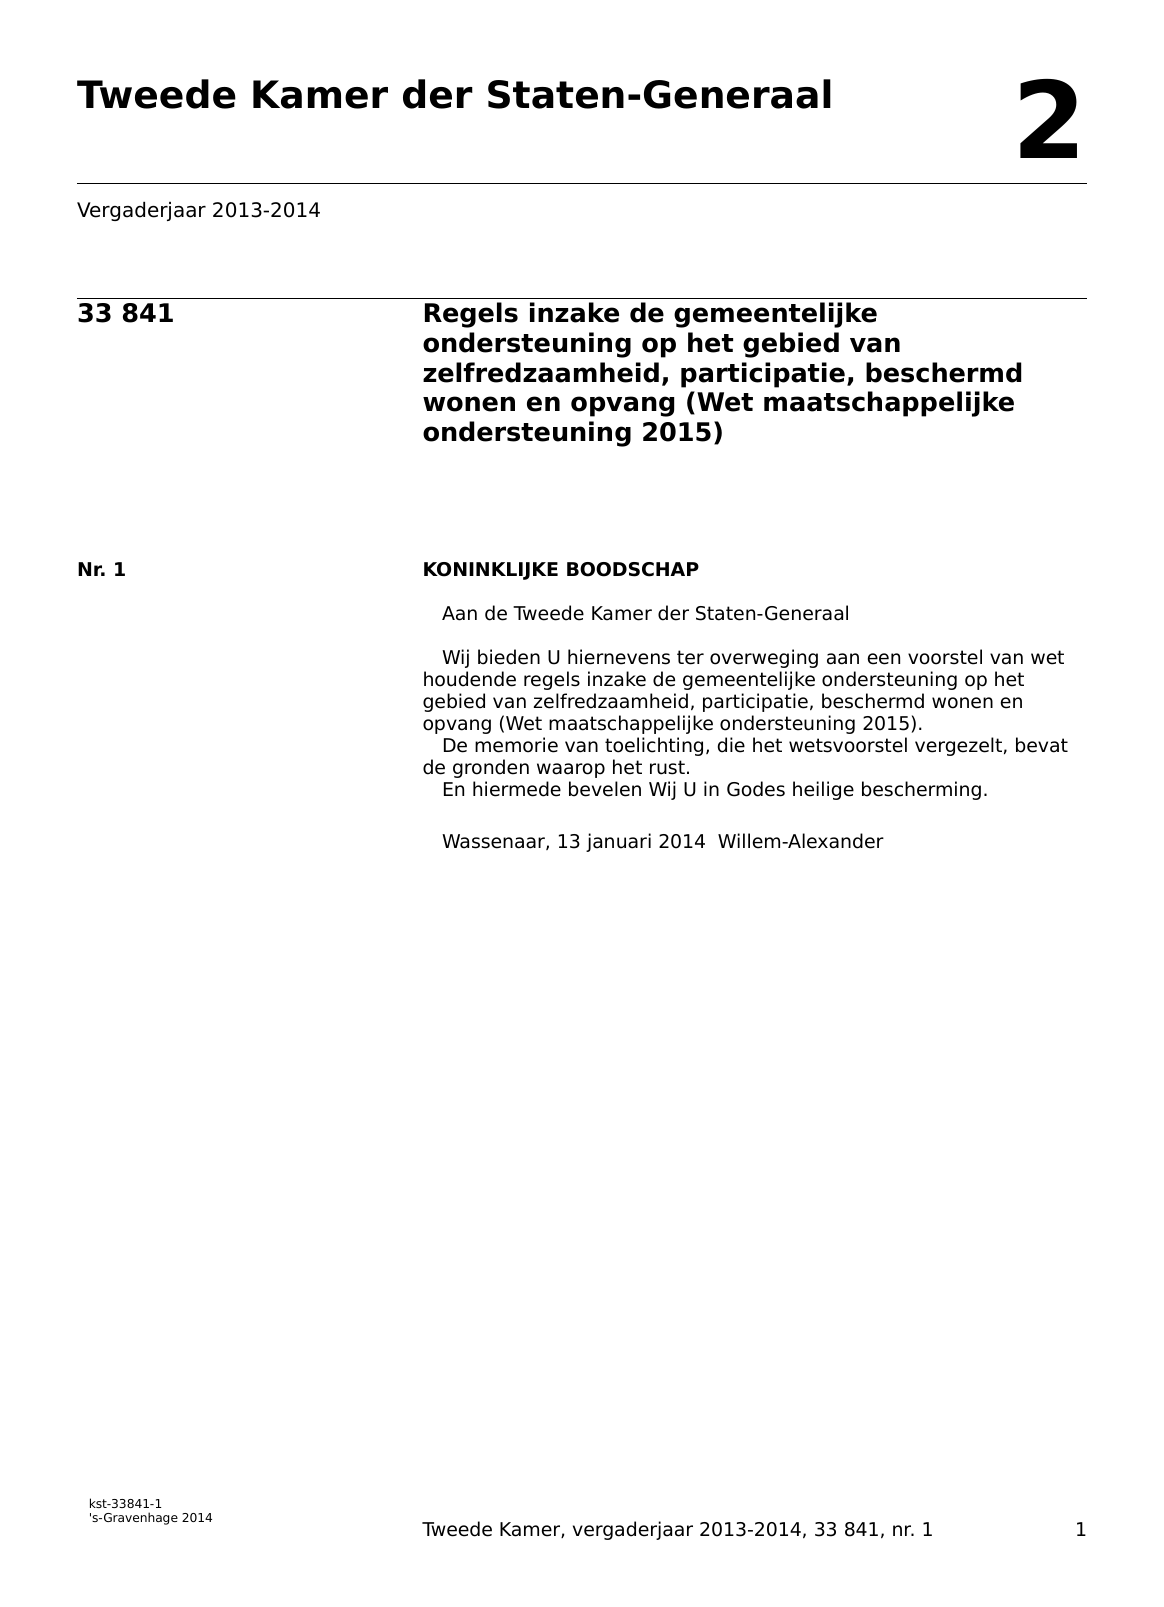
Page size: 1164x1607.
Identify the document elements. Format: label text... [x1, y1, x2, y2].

subtitle 33 841 Regels inzake de gemeentelijke ondersteuning op het gebied van zelfredzaamheid, participatie, beschermd wonen en opvang (Wet maatschappelijke ondersteuning 2015) [77, 299, 1087, 447]
subtitle Nr. 1 KONINKLIJKE BOODSCHAP [77, 558, 1087, 580]
text Wij bieden U hiernevens ter overweging aan een voorstel van wet houdende regels inzake de gemeentelijke ondersteuning op het gebied van zelfredzaamheid, participatie, beschermd wonen en opvang (Wet maatschappelijke ondersteuning 2015). [422, 647, 1087, 735]
text kst-33841-1 [88, 1497, 323, 1511]
text Aan de Tweede Kamer der Staten-Generaal [422, 603, 1087, 624]
table_header 2 [886, 59, 1087, 183]
text En hiermede bevelen Wij U in Godes heilige bescherming. [422, 779, 1087, 801]
text Wassenaar, 13 januari 2014 Willem-Alexander [422, 831, 1087, 853]
table_cell Vergaderjaar 2013-2014 [77, 184, 1087, 298]
table_header Tweede Kamer der Staten-Generaal [77, 59, 886, 183]
text 's-Gravenhage 2014 [88, 1511, 323, 1525]
text De memorie van toelichting, die het wetsvoorstel vergezelt, bevat de gronden waarop het rust. [422, 735, 1087, 779]
